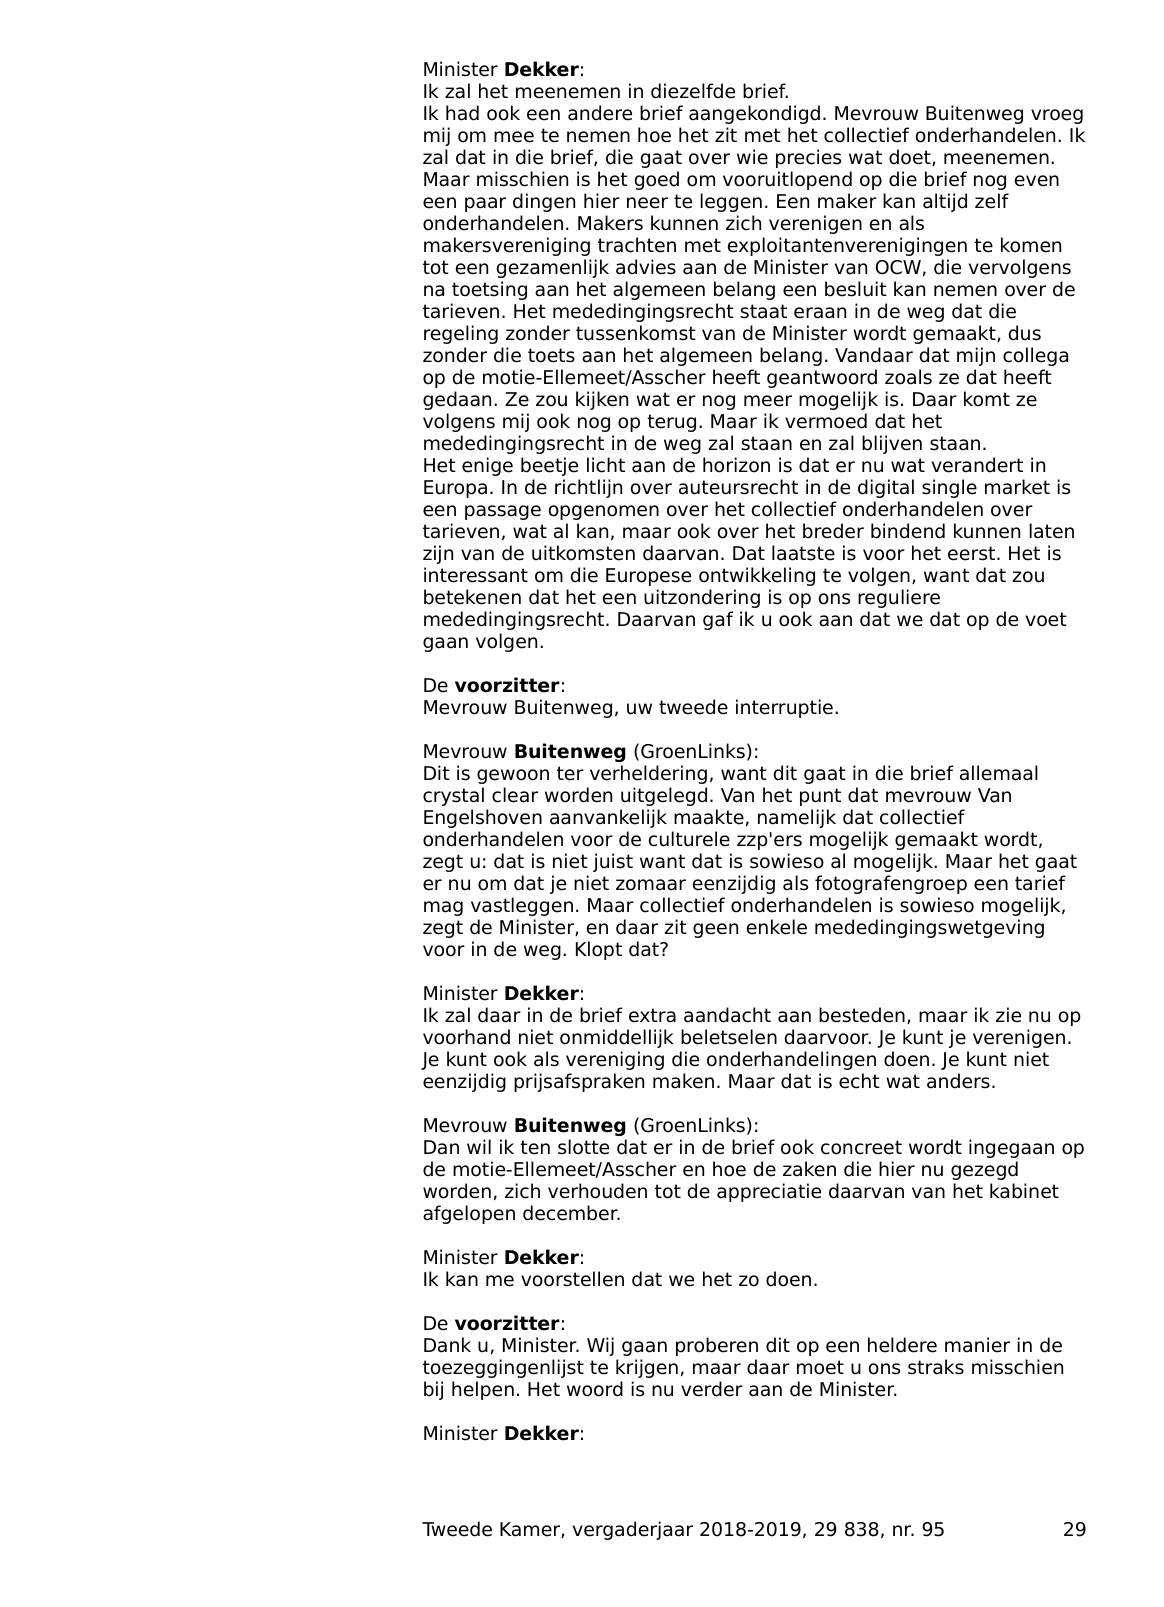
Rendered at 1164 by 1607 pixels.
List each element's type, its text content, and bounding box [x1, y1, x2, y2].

text Minister Dekker: [422, 983, 1087, 1005]
text De voorzitter: [422, 675, 1087, 697]
text Mevrouw Buitenweg (GroenLinks): [422, 741, 1087, 763]
text Ik had ook een andere brief aangekondigd. Mevrouw Buitenweg vroeg mij om mee te nemen hoe het zit met het collectief onderhandelen. Ik zal dat in die brief, die gaat over wie precies wat doet, meenemen. Maar misschien is het goed om vooruitlopend op die brief nog even een paar dingen hier neer te leggen. Een maker kan altijd zelf onderhandelen. Makers kunnen zich verenigen en als makersvereniging trachten met exploitantenverenigingen te komen tot een gezamenlijk advies aan de Minister van OCW, die vervolgens na toetsing aan het algemeen belang een besluit kan nemen over de tarieven. Het mededingingsrecht staat eraan in de weg dat die regeling zonder tussenkomst van de Minister wordt gemaakt, dus zonder die toets aan het algemeen belang. Vandaar dat mijn collega op de motie-Ellemeet/Asscher heeft geantwoord zoals ze dat heeft gedaan. Ze zou kijken wat er nog meer mogelijk is. Daar komt ze volgens mij ook nog op terug. Maar ik vermoed dat het mededingingsrecht in de weg zal staan en zal blijven staan. [422, 103, 1087, 455]
text Dank u, Minister. Wij gaan proberen dit op een heldere manier in de toezeggingenlijst te krijgen, maar daar moet u ons straks misschien bij helpen. Het woord is nu verder aan de Minister. [422, 1335, 1087, 1401]
text Mevrouw Buitenweg, uw tweede interruptie. [422, 697, 1087, 719]
text Minister Dekker: [422, 1423, 1087, 1445]
text Ik kan me voorstellen dat we het zo doen. [422, 1269, 1087, 1291]
text Ik zal het meenemen in diezelfde brief. [422, 81, 1087, 103]
text Ik zal daar in de brief extra aandacht aan besteden, maar ik zie nu op voorhand niet onmiddellijk beletselen daarvoor. Je kunt je verenigen. Je kunt ook als vereniging die onderhandelingen doen. Je kunt niet eenzijdig prijsafspraken maken. Maar dat is echt wat anders. [422, 1005, 1087, 1093]
text Dit is gewoon ter verheldering, want dit gaat in die brief allemaal crystal clear worden uitgelegd. Van het punt dat mevrouw Van Engelshoven aanvankelijk maakte, namelijk dat collectief onderhandelen voor de culturele zzp'ers mogelijk gemaakt wordt, zegt u: dat is niet juist want dat is sowieso al mogelijk. Maar het gaat er nu om dat je niet zomaar eenzijdig als fotografengroep een tarief mag vastleggen. Maar collectief onderhandelen is sowieso mogelijk, zegt de Minister, en daar zit geen enkele mededingingswetgeving voor in de weg. Klopt dat? [422, 763, 1087, 961]
text Minister Dekker: [422, 59, 1087, 81]
text Minister Dekker: [422, 1247, 1087, 1269]
text Mevrouw Buitenweg (GroenLinks): [422, 1115, 1087, 1137]
text De voorzitter: [422, 1313, 1087, 1335]
text Dan wil ik ten slotte dat er in de brief ook concreet wordt ingegaan op de motie-Ellemeet/Asscher en hoe de zaken die hier nu gezegd worden, zich verhouden tot de appreciatie daarvan van het kabinet afgelopen december. [422, 1137, 1087, 1225]
text Het enige beetje licht aan de horizon is dat er nu wat verandert in Europa. In de richtlijn over auteursrecht in de digital single market is een passage opgenomen over het collectief onderhandelen over tarieven, wat al kan, maar ook over het breder bindend kunnen laten zijn van de uitkomsten daarvan. Dat laatste is voor het eerst. Het is interessant om die Europese ontwikkeling te volgen, want dat zou betekenen dat het een uitzondering is op ons reguliere mededingingsrecht. Daarvan gaf ik u ook aan dat we dat op de voet gaan volgen. [422, 455, 1087, 652]
